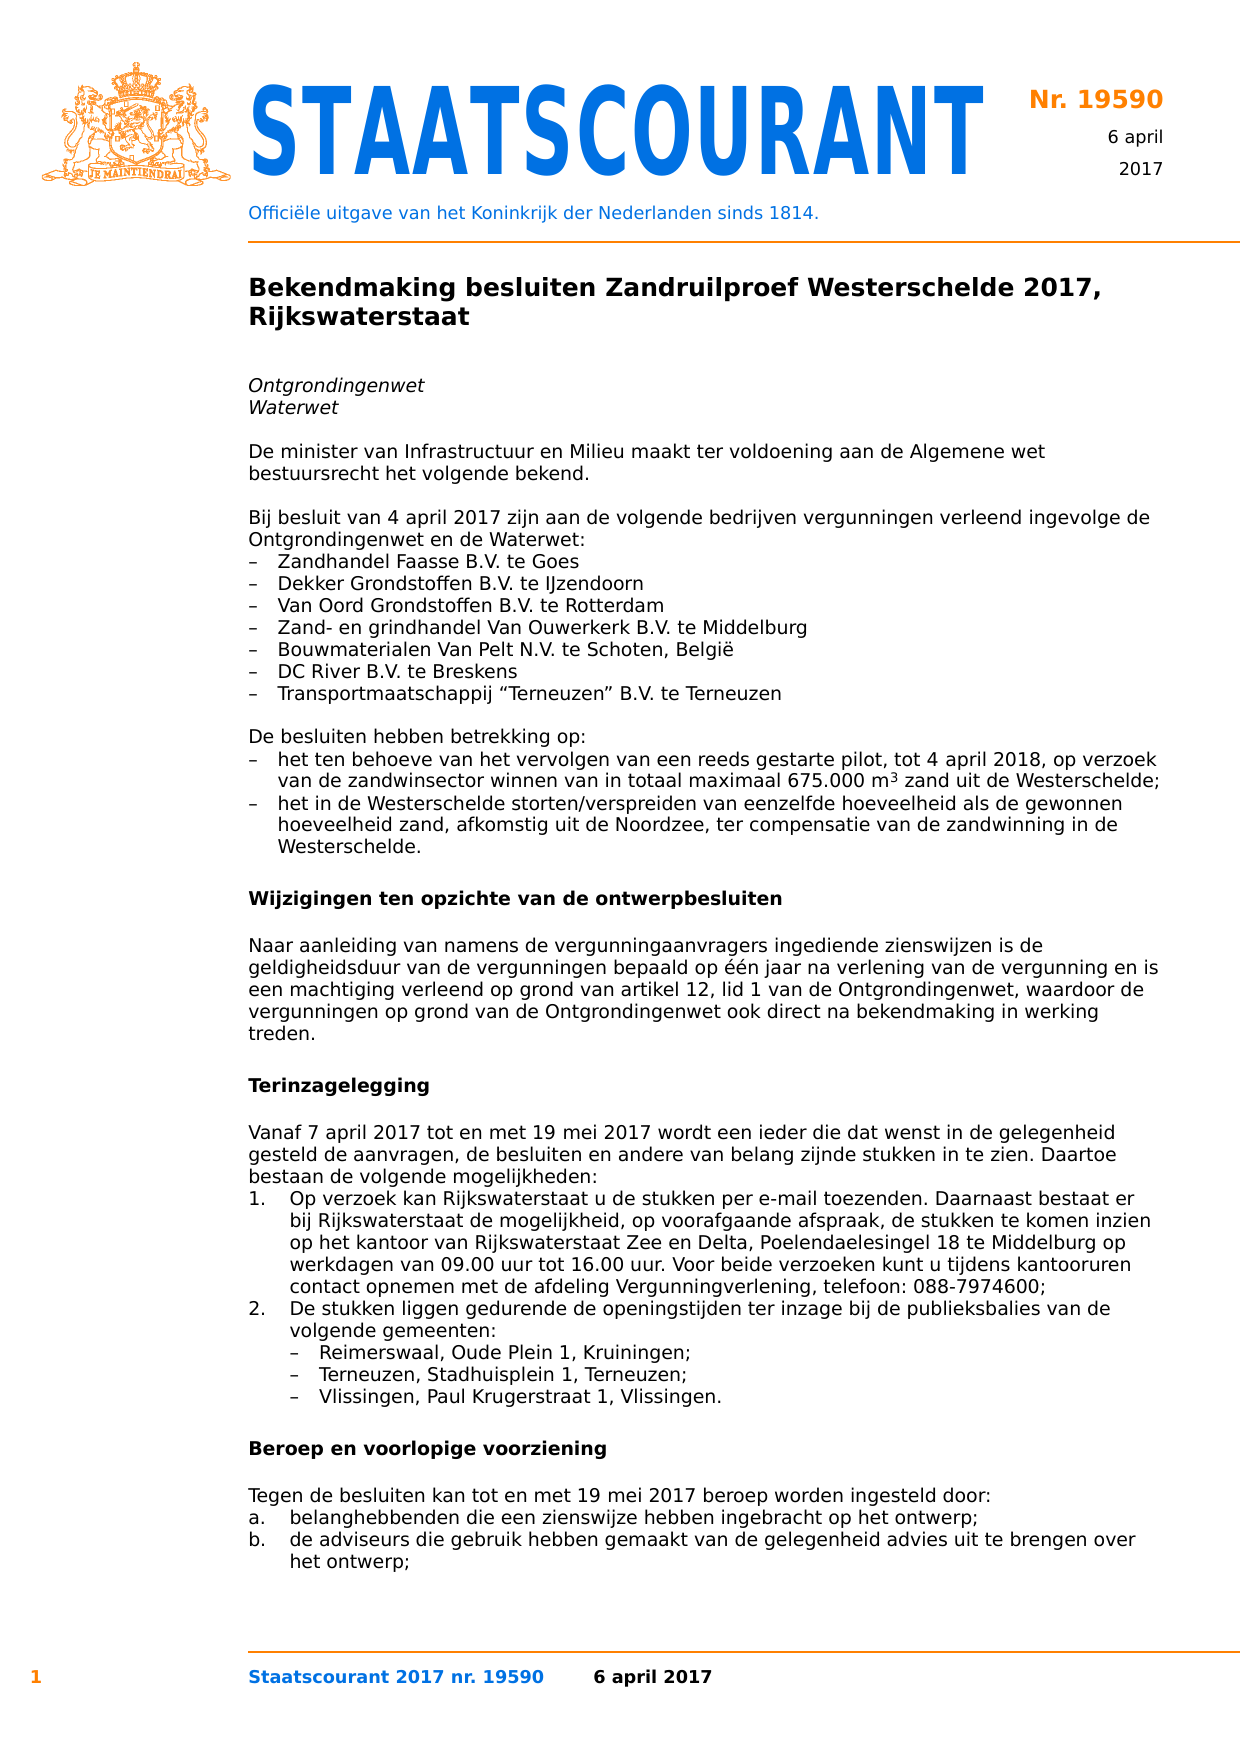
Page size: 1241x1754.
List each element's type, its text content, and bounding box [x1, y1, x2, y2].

table_header Nr. 19590 [998, 62, 1240, 121]
text – Terneuzen, Stadhuisplein 1, Terneuzen; [289, 1364, 1163, 1386]
text – Zand- en grindhandel Van Ouwerkerk B.V. te Middelburg [248, 617, 1163, 639]
table_cell 2017 [998, 153, 1240, 203]
text – het in de Westerschelde storten/verspreiden van eenzelfde hoeveelheid als de gewonnen hoeveelheid zand, afkomstig uit de Noordzee, ter compensatie van de zandwinning in de Westerschelde. [248, 792, 1163, 858]
text – Transportmaatschappij “Terneuzen” B.V. te Terneuzen [248, 683, 1163, 704]
text – Dekker Grondstoffen B.V. te IJzendoorn [248, 573, 1163, 595]
subtitle Terinzagelegging [248, 1075, 1163, 1097]
table_cell Officiële uitgave van het Koninkrijk der Nederlanden sinds 1814. [248, 203, 1240, 241]
text – Bouwmaterialen Van Pelt N.V. te Schoten, België [248, 639, 1163, 661]
text Naar aanleiding van namens de vergunningaanvragers ingediende zienswijzen is de geldigheidsduur van de vergunningen bepaald op één jaar na verlening van de vergunning en is een machtiging verleend op grond van artikel 12, lid 1 van de Ontgrondingenwet, waardoor de vergunningen op grond van de Ontgrondingenwet ook direct na bekendmaking in werking treden. [248, 935, 1163, 1045]
table_header [25, 62, 248, 241]
text a. belanghebbenden die een zienswijze hebben ingebracht op het ontwerp; [248, 1507, 1163, 1529]
text – Van Oord Grondstoffen B.V. te Rotterdam [248, 595, 1163, 617]
text – DC River B.V. te Breskens [248, 661, 1163, 683]
text – Zandhandel Faasse B.V. te Goes [248, 551, 1163, 573]
text Tegen de besluiten kan tot en met 19 mei 2017 beroep worden ingesteld door: [248, 1485, 1163, 1507]
text Bij besluit van 4 april 2017 zijn aan de volgende bedrijven vergunningen verleend ingevolge de Ontgrondingenwet en de Waterwet: [248, 507, 1163, 551]
subtitle Bekendmaking besluiten Zandruilproef Westerschelde 2017, Rijkswaterstaat [248, 273, 1163, 331]
text – het ten behoeve van het vervolgen van een reeds gestarte pilot, tot 4 april 2018, op verzoek van de zandwinsector winnen van in totaal maximaal 675.000 m3 zand uit de Westerschelde; [248, 748, 1163, 792]
text Ontgrondingenwet [248, 375, 1163, 397]
text 1. Op verzoek kan Rijkswaterstaat u de stukken per e-mail toezenden. Daarnaast bestaat er bij Rijkswaterstaat de mogelijkheid, op voorafgaande afspraak, de stukken te komen inzien op het kantoor van Rijkswaterstaat Zee en Delta, Poelendaelesingel 18 te Middelburg op werkdagen van 09.00 uur tot 16.00 uur. Voor beide verzoeken kunt u tijdens kantooruren contact opnemen met de afdeling Vergunningverlening, telefoon: 088-7974600; [248, 1188, 1163, 1298]
text Vanaf 7 april 2017 tot en met 19 mei 2017 wordt een ieder die dat wenst in de gelegenheid gesteld de aanvragen, de besluiten en andere van belang zijnde stukken in te zien. Daartoe bestaan de volgende mogelijkheden: [248, 1122, 1163, 1188]
text – Vlissingen, Paul Krugerstraat 1, Vlissingen. [289, 1386, 1163, 1408]
picture [41, 62, 231, 186]
text De besluiten hebben betrekking op: [248, 726, 1163, 748]
table_cell 6 april [998, 121, 1240, 153]
text b. de adviseurs die gebruik hebben gemaakt van de gelegenheid advies uit te brengen over het ontwerp; [248, 1529, 1163, 1573]
text 2. De stukken liggen gedurende de openingstijden ter inzage bij de publieksbalies van de volgende gemeenten: [248, 1298, 1163, 1342]
table_header STAATSCOURANT [248, 62, 998, 203]
subtitle Wijzigingen ten opzichte van de ontwerpbesluiten [248, 888, 1163, 910]
text Waterwet [248, 397, 1163, 419]
text – Reimerswaal, Oude Plein 1, Kruiningen; [289, 1342, 1163, 1364]
subtitle Beroep en voorlopige voorziening [248, 1438, 1163, 1460]
text De minister van Infrastructuur en Milieu maakt ter voldoening aan de Algemene wet bestuursrecht het volgende bekend. [248, 441, 1163, 485]
